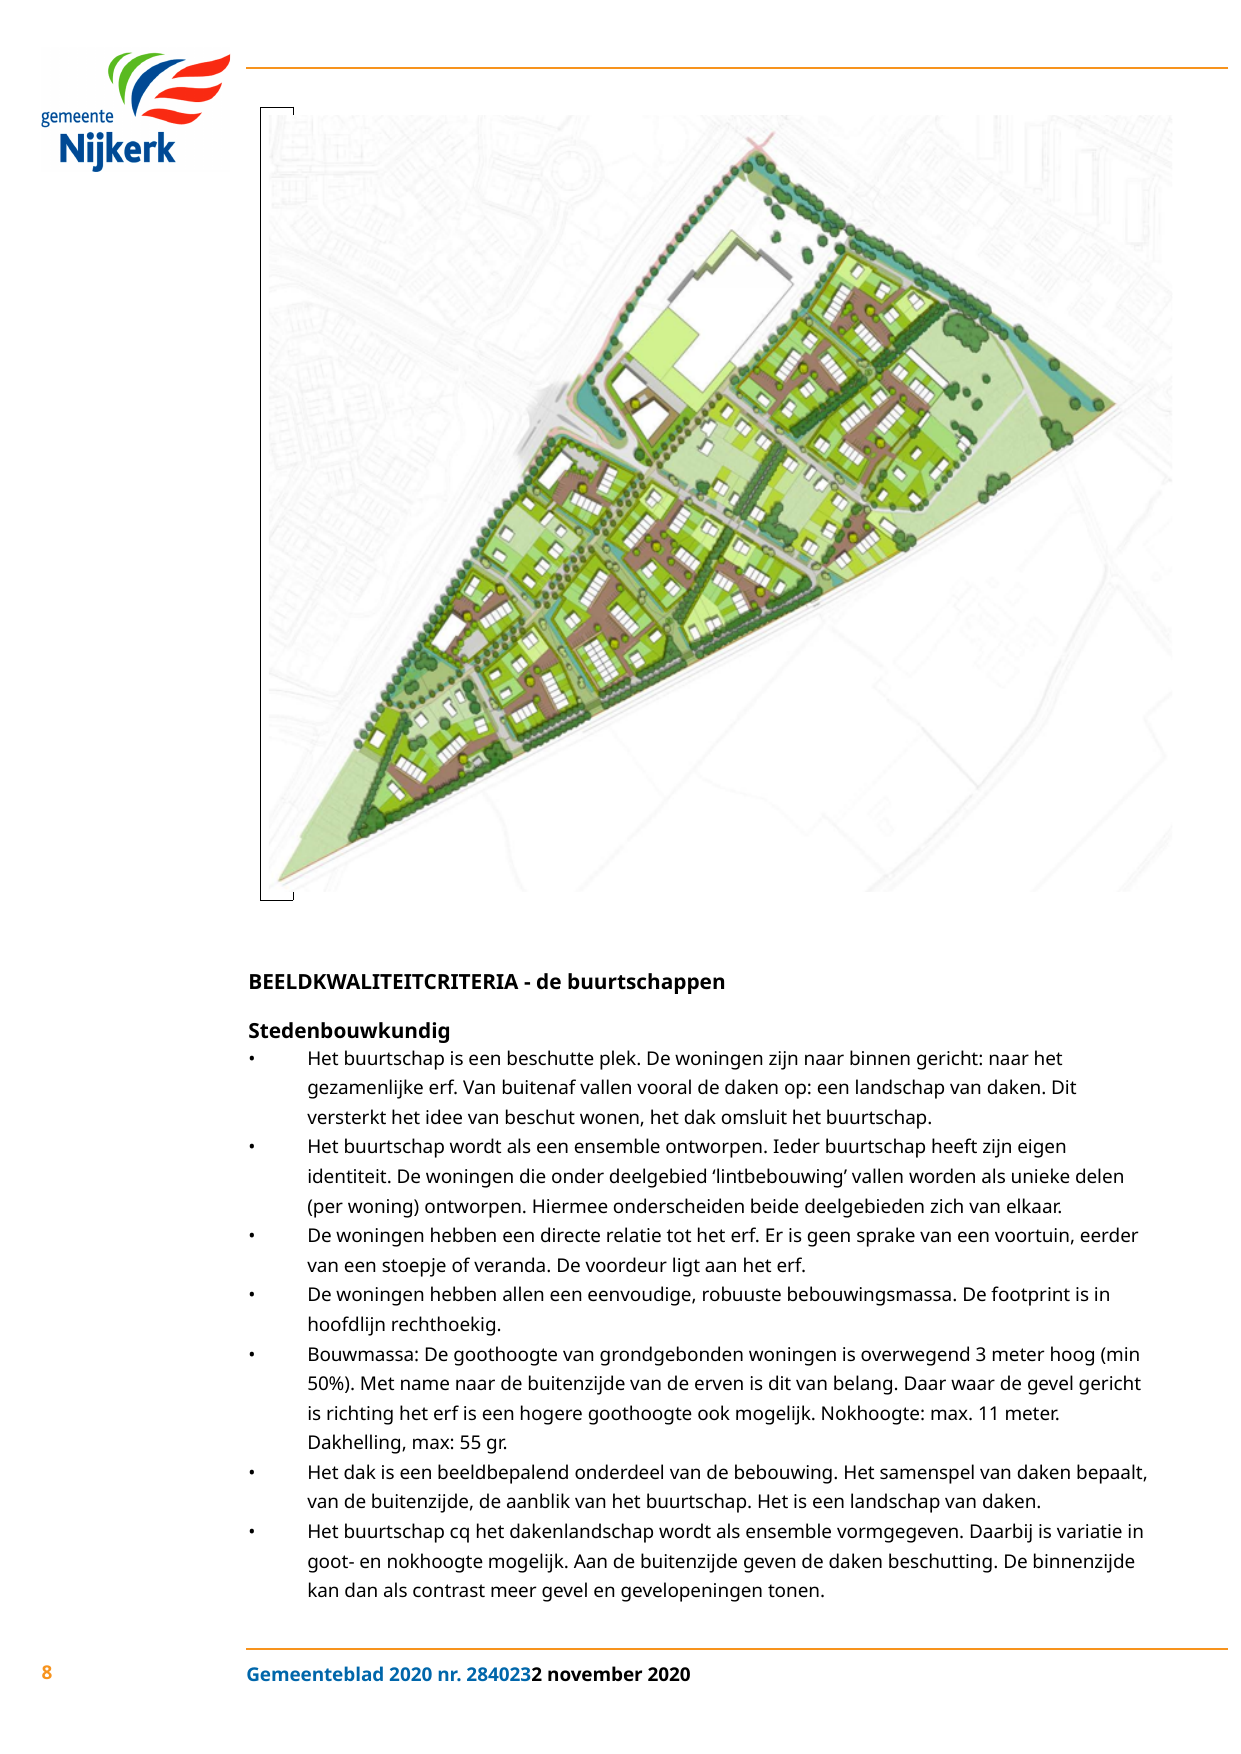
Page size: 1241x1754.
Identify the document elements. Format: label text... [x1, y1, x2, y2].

list Het buurtschap cq het dakenlandschap wordt als ensemble vormgegeven. Daarbij is variatie in goot- en nokhoogte mogelijk. Aan de buitenzijde geven de daken beschutting. De binnenzijde kan dan als contrast meer gevel en gevelopeningen tonen. [248, 1518, 1152, 1603]
text Stedenbouwkundig [248, 1017, 1152, 1045]
list Het buurtschap wordt als een ensemble ontworpen. Ieder buurtschap heeft zijn eigen identiteit. De woningen die onder deelgebied ‘lintbebouwing’ vallen worden als unieke delen (per woning) ontworpen. Hiermee onderscheiden beide deelgebieden zich van elkaar. [248, 1134, 1152, 1219]
list De woningen hebben allen een eenvoudige, robuuste bebouwingsmassa. De footprint is in hoofdlijn rechthoekig. [248, 1282, 1152, 1337]
list Het dak is een beeldbepalend onderdeel van de bebouwing. Het samenspel van daken bepaalt, van de buitenzijde, de aanblik van het buurtschap. Het is een landschap van daken. [248, 1459, 1152, 1514]
list Het buurtschap is een beschutte plek. De woningen zijn naar binnen gericht: naar het gezamenlijke erf. Van buitenaf vallen vooral de daken op: een landschap van daken. Dit versterkt het idee van beschut wonen, het dak omsluit het buurtschap. [248, 1045, 1152, 1130]
list De woningen hebben een directe relatie tot het erf. Er is geen sprake van een voortuin, eerder van een stoepje of veranda. De voordeur ligt aan het erf. [248, 1222, 1152, 1278]
picture [268, 115, 1173, 892]
list Bouwmassa: De goothoogte van grondgebonden woningen is overwegend 3 meter hoog (min 50%). Met name naar de buitenzijde van de erven is dit van belang. Daar waar de gevel gericht is richting het erf is een hogere goothoogte ook mogelijk. Nokhoogte: max. 11 meter. Dakhelling, max: 55 gr. [248, 1341, 1152, 1455]
text BEELDKWALITEITCRITERIA - de buurtschappen [248, 967, 1152, 996]
picture [41, 47, 231, 172]
